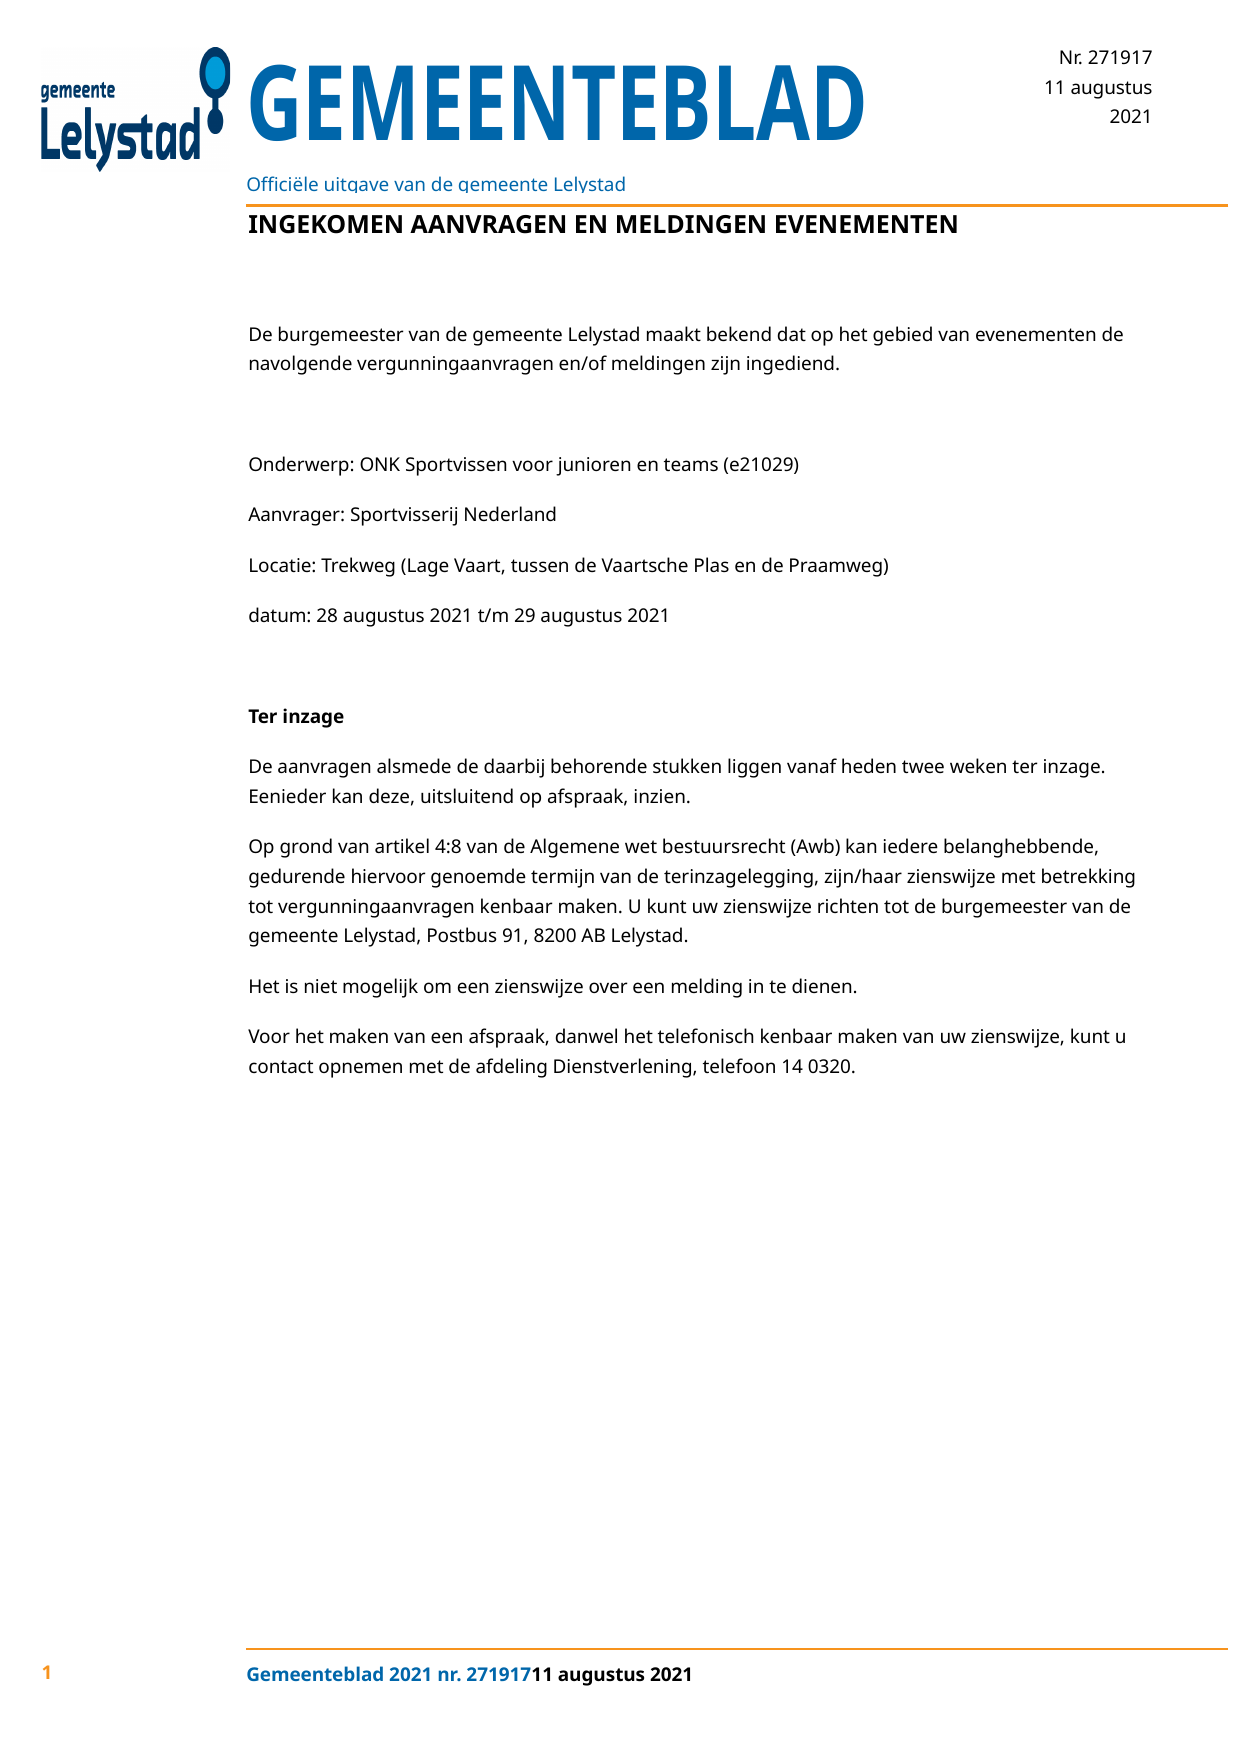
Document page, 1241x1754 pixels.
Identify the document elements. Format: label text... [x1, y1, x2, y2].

text Het is niet mogelijk om een zienswijze over een melding in te dienen. [248, 973, 1152, 998]
text INGEKOMEN AANVRAGEN EN MELDINGEN EVENEMENTEN [248, 207, 1152, 241]
text Onderwerp: ONK Sportvissen voor junioren en teams (e21029) [248, 451, 1152, 477]
text Locatie: Trekweg (Lage Vaart, tussen de Vaartsche Plas en de Praamweg) [248, 552, 1152, 578]
text Aanvrager: Sportvisserij Nederland [248, 502, 1152, 527]
text Voor het maken van een afspraak, danwel het telefonisch kenbaar maken van uw zienswijze, kunt u contact opnemen met de afdeling Dienstverlening, telefoon 14 0320. [248, 1023, 1152, 1078]
text Ter inzage [248, 703, 1152, 729]
text datum: 28 augustus 2021 t/m 29 augustus 2021 [248, 602, 1152, 628]
text De burgemeester van de gemeente Lelystad maakt bekend dat op het gebied van evenementen de navolgende vergunningaanvragen en/of meldingen zijn ingediend. [248, 321, 1152, 376]
picture [41, 47, 231, 172]
text De aanvragen alsmede de daarbij behorende stukken liggen vanaf heden twee weken ter inzage. Eenieder kan deze, uitsluitend op afspraak, inzien. [248, 754, 1152, 809]
text Op grond van artikel 4:8 van de Algemene wet bestuursrecht (Awb) kan iedere belanghebbende, gedurende hiervoor genoemde termijn van de terinzagelegging, zijn/haar zienswijze met betrekking tot vergunningaanvragen kenbaar maken. U kunt uw zienswijze richten tot de burgemeester van de gemeente Lelystad, Postbus 91, 8200 AB Lelystad. [248, 834, 1152, 948]
